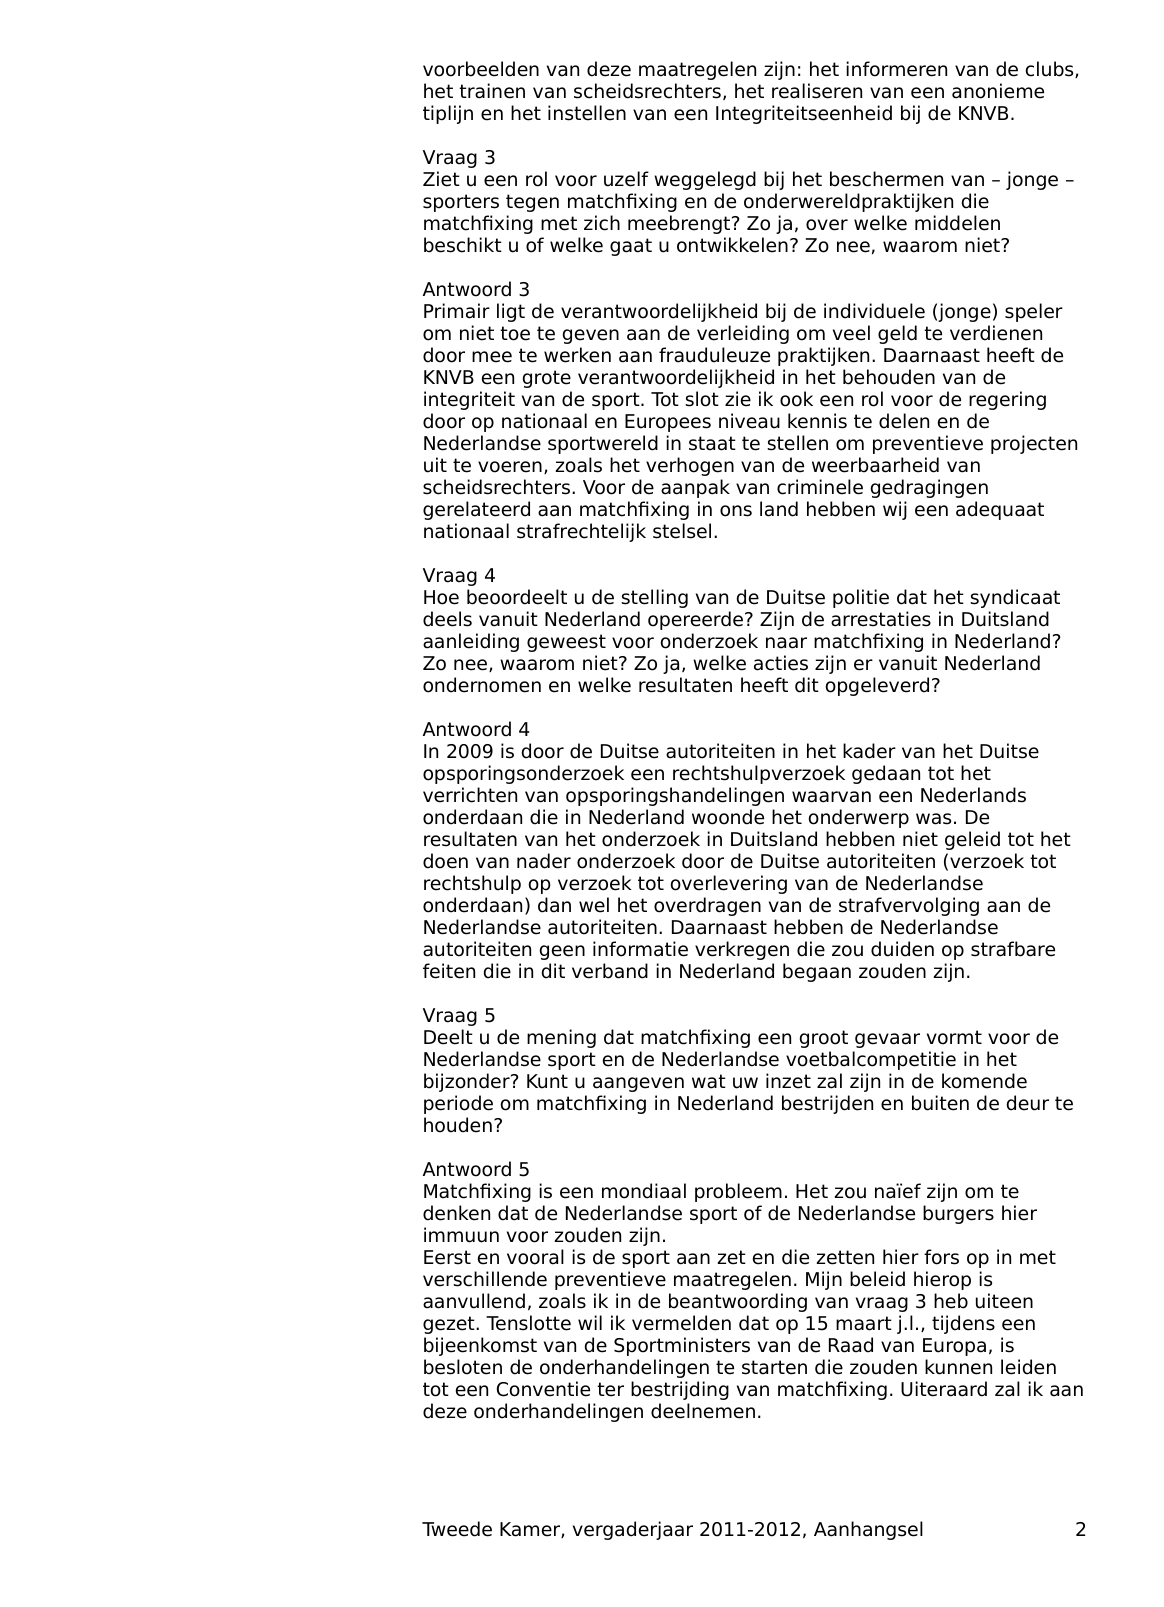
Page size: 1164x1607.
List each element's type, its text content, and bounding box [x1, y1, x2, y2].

text Vraag 4 [422, 565, 1087, 587]
text Antwoord 4 [422, 719, 1087, 741]
text In 2009 is door de Duitse autoriteiten in het kader van het Duitse opsporingsonderzoek een rechtshulpverzoek gedaan tot het verrichten van opsporingshandelingen waarvan een Nederlands onderdaan die in Nederland woonde het onderwerp was. De resultaten van het onderzoek in Duitsland hebben niet geleid tot het doen van nader onderzoek door de Duitse autoriteiten (verzoek tot rechtshulp op verzoek tot overlevering van de Nederlandse onderdaan) dan wel het overdragen van de strafvervolging aan de Nederlandse autoriteiten. Daarnaast hebben de Nederlandse autoriteiten geen informatie verkregen die zou duiden op strafbare feiten die in dit verband in Nederland begaan zouden zijn. [422, 741, 1087, 983]
text Primair ligt de verantwoordelijkheid bij de individuele (jonge) speler om niet toe te geven aan de verleiding om veel geld te verdienen door mee te werken aan frauduleuze praktijken. Daarnaast heeft de KNVB een grote verantwoordelijkheid in het behouden van de integriteit van de sport. Tot slot zie ik ook een rol voor de regering door op nationaal en Europees niveau kennis te delen en de Nederlandse sportwereld in staat te stellen om preventieve projecten uit te voeren, zoals het verhogen van de weerbaarheid van scheidsrechters. Voor de aanpak van criminele gedragingen gerelateerd aan matchfixing in ons land hebben wij een adequaat nationaal strafrechtelijk stelsel. [422, 301, 1087, 543]
text Antwoord 5 [422, 1159, 1087, 1181]
text Vraag 3 [422, 147, 1087, 169]
text Deelt u de mening dat matchfixing een groot gevaar vormt voor de Nederlandse sport en de Nederlandse voetbalcompetitie in het bijzonder? Kunt u aangeven wat uw inzet zal zijn in de komende periode om matchfixing in Nederland bestrijden en buiten de deur te houden? [422, 1027, 1087, 1137]
text Antwoord 3 [422, 279, 1087, 301]
text Eerst en vooral is de sport aan zet en die zetten hier fors op in met verschillende preventieve maatregelen. Mijn beleid hierop is aanvullend, zoals ik in de beantwoording van vraag 3 heb uiteen gezet. Tenslotte wil ik vermelden dat op 15 maart j.l., tijdens een bijeenkomst van de Sportministers van de Raad van Europa, is besloten de onderhandelingen te starten die zouden kunnen leiden tot een Conventie ter bestrijding van matchfixing. Uiteraard zal ik aan deze onderhandelingen deelnemen. [422, 1247, 1087, 1423]
text Hoe beoordeelt u de stelling van de Duitse politie dat het syndicaat deels vanuit Nederland opereerde? Zijn de arrestaties in Duitsland aanleiding geweest voor onderzoek naar matchfixing in Nederland? Zo nee, waarom niet? Zo ja, welke acties zijn er vanuit Nederland ondernomen en welke resultaten heeft dit opgeleverd? [422, 587, 1087, 697]
text Matchfixing is een mondiaal probleem. Het zou naïef zijn om te denken dat de Nederlandse sport of de Nederlandse burgers hier immuun voor zouden zijn. [422, 1181, 1087, 1247]
text Vraag 5 [422, 1005, 1087, 1027]
text voorbeelden van deze maatregelen zijn: het informeren van de clubs, het trainen van scheidsrechters, het realiseren van een anonieme tiplijn en het instellen van een Integriteitseenheid bij de KNVB. [422, 59, 1087, 125]
text Ziet u een rol voor uzelf weggelegd bij het beschermen van – jonge – sporters tegen matchfixing en de onderwereldpraktijken die matchfixing met zich meebrengt? Zo ja, over welke middelen beschikt u of welke gaat u ontwikkelen? Zo nee, waarom niet? [422, 169, 1087, 257]
